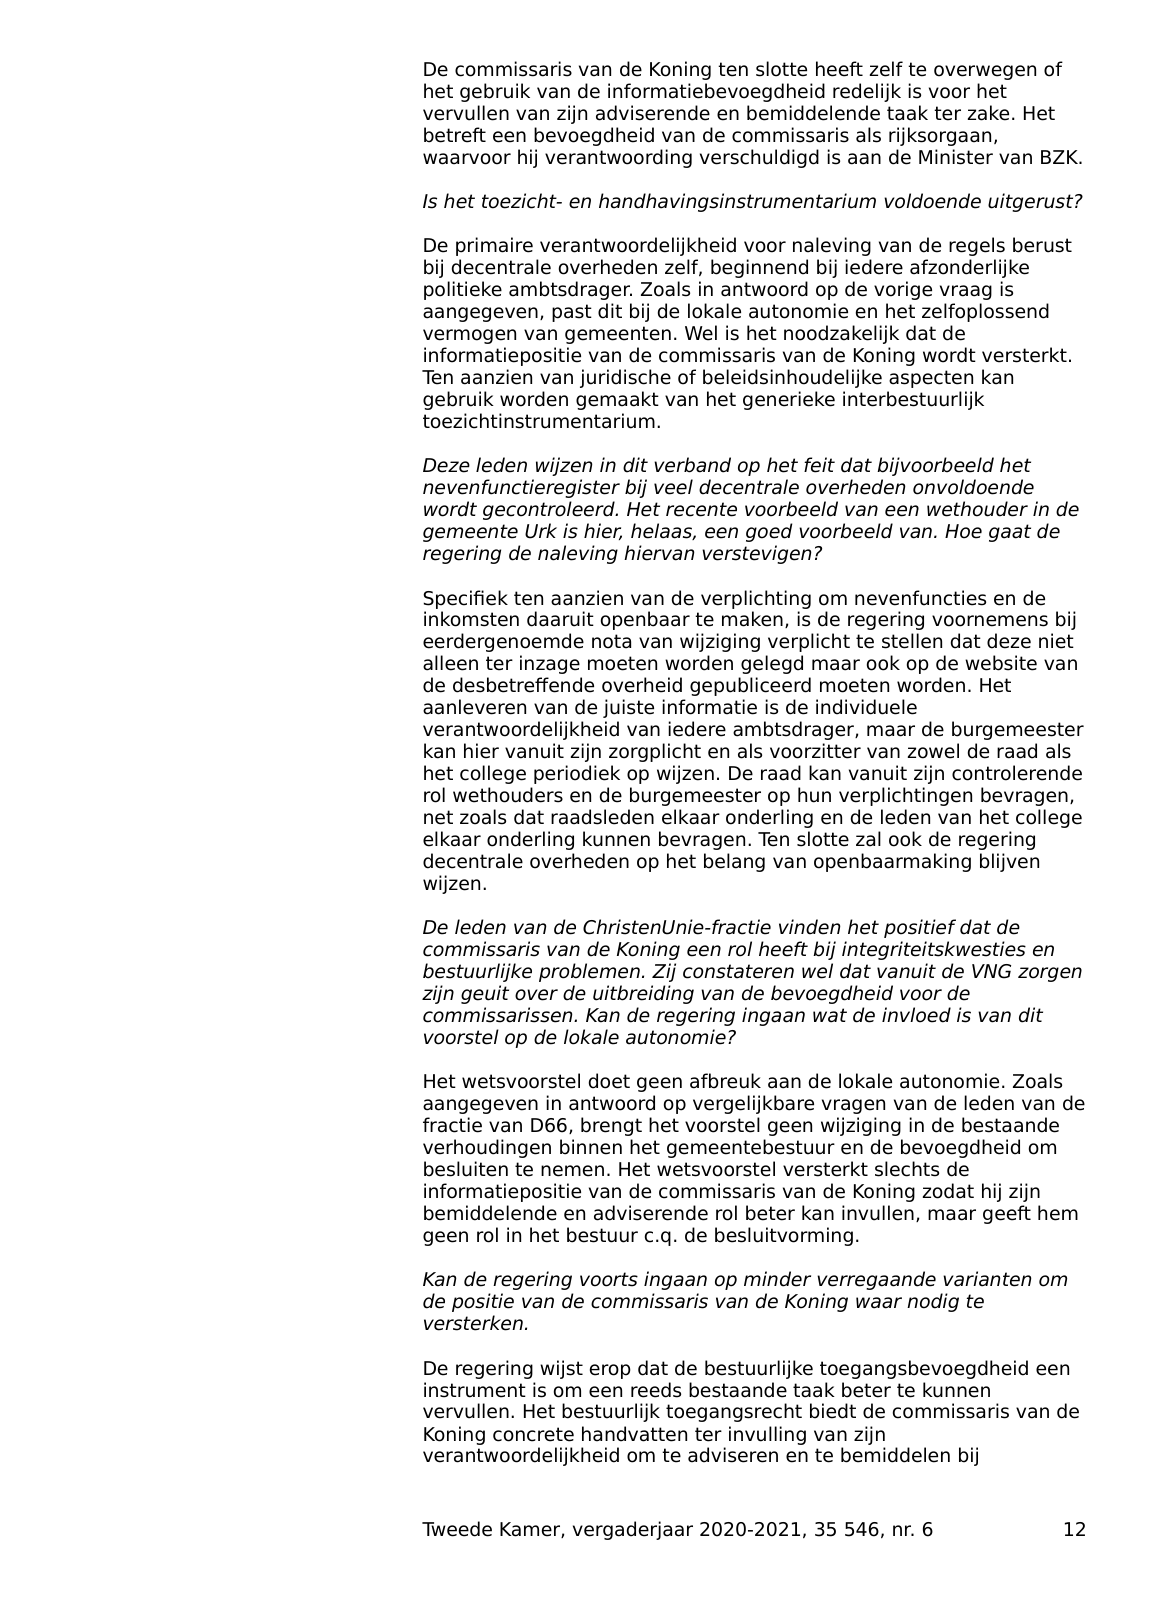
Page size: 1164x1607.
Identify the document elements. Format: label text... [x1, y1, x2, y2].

text De commissaris van de Koning ten slotte heeft zelf te overwegen of het gebruik van de informatiebevoegdheid redelijk is voor het vervullen van zijn adviserende en bemiddelende taak ter zake. Het betreft een bevoegdheid van de commissaris als rijksorgaan, waarvoor hij verantwoording verschuldigd is aan de Minister van BZK. [422, 59, 1087, 169]
text Specifiek ten aanzien van de verplichting om nevenfuncties en de inkomsten daaruit openbaar te maken, is de regering voornemens bij eerdergenoemde nota van wijziging verplicht te stellen dat deze niet alleen ter inzage moeten worden gelegd maar ook op de website van de desbetreffende overheid gepubliceerd moeten worden. Het aanleveren van de juiste informatie is de individuele verantwoordelijkheid van iedere ambtsdrager, maar de burgemeester kan hier vanuit zijn zorgplicht en als voorzitter van zowel de raad als het college periodiek op wijzen. De raad kan vanuit zijn controlerende rol wethouders en de burgemeester op hun verplichtingen bevragen, net zoals dat raadsleden elkaar onderling en de leden van het college elkaar onderling kunnen bevragen. Ten slotte zal ook de regering decentrale overheden op het belang van openbaarmaking blijven wijzen. [422, 587, 1087, 895]
text Het wetsvoorstel doet geen afbreuk aan de lokale autonomie. Zoals aangegeven in antwoord op vergelijkbare vragen van de leden van de fractie van D66, brengt het voorstel geen wijziging in de bestaande verhoudingen binnen het gemeentebestuur en de bevoegdheid om besluiten te nemen. Het wetsvoorstel versterkt slechts de informatiepositie van de commissaris van de Koning zodat hij zijn bemiddelende en adviserende rol beter kan invullen, maar geeft hem geen rol in het bestuur c.q. de besluitvorming. [422, 1071, 1087, 1247]
text Kan de regering voorts ingaan op minder verregaande varianten om de positie van de commissaris van de Koning waar nodig te versterken. [422, 1269, 1087, 1335]
text De leden van de ChristenUnie-fractie vinden het positief dat de commissaris van de Koning een rol heeft bij integriteitskwesties en bestuurlijke problemen. Zij constateren wel dat vanuit de VNG zorgen zijn geuit over de uitbreiding van de bevoegdheid voor de commissarissen. Kan de regering ingaan wat de invloed is van dit voorstel op de lokale autonomie? [422, 917, 1087, 1049]
text De primaire verantwoordelijkheid voor naleving van de regels berust bij decentrale overheden zelf, beginnend bij iedere afzonderlijke politieke ambtsdrager. Zoals in antwoord op de vorige vraag is aangegeven, past dit bij de lokale autonomie en het zelfoplossend vermogen van gemeenten. Wel is het noodzakelijk dat de informatiepositie van de commissaris van de Koning wordt versterkt. Ten aanzien van juridische of beleidsinhoudelijke aspecten kan gebruik worden gemaakt van het generieke interbestuurlijk toezichtinstrumentarium. [422, 235, 1087, 433]
text Deze leden wijzen in dit verband op het feit dat bijvoorbeeld het nevenfunctieregister bij veel decentrale overheden onvoldoende wordt gecontroleerd. Het recente voorbeeld van een wethouder in de gemeente Urk is hier, helaas, een goed voorbeeld van. Hoe gaat de regering de naleving hiervan verstevigen? [422, 455, 1087, 565]
text De regering wijst erop dat de bestuurlijke toegangsbevoegdheid een instrument is om een reeds bestaande taak beter te kunnen vervullen. Het bestuurlijk toegangsrecht biedt de commissaris van de Koning concrete handvatten ter invulling van zijn verantwoordelijkheid om te adviseren en te bemiddelen bij [422, 1357, 1087, 1467]
text Is het toezicht- en handhavingsinstrumentarium voldoende uitgerust? [422, 191, 1087, 213]
